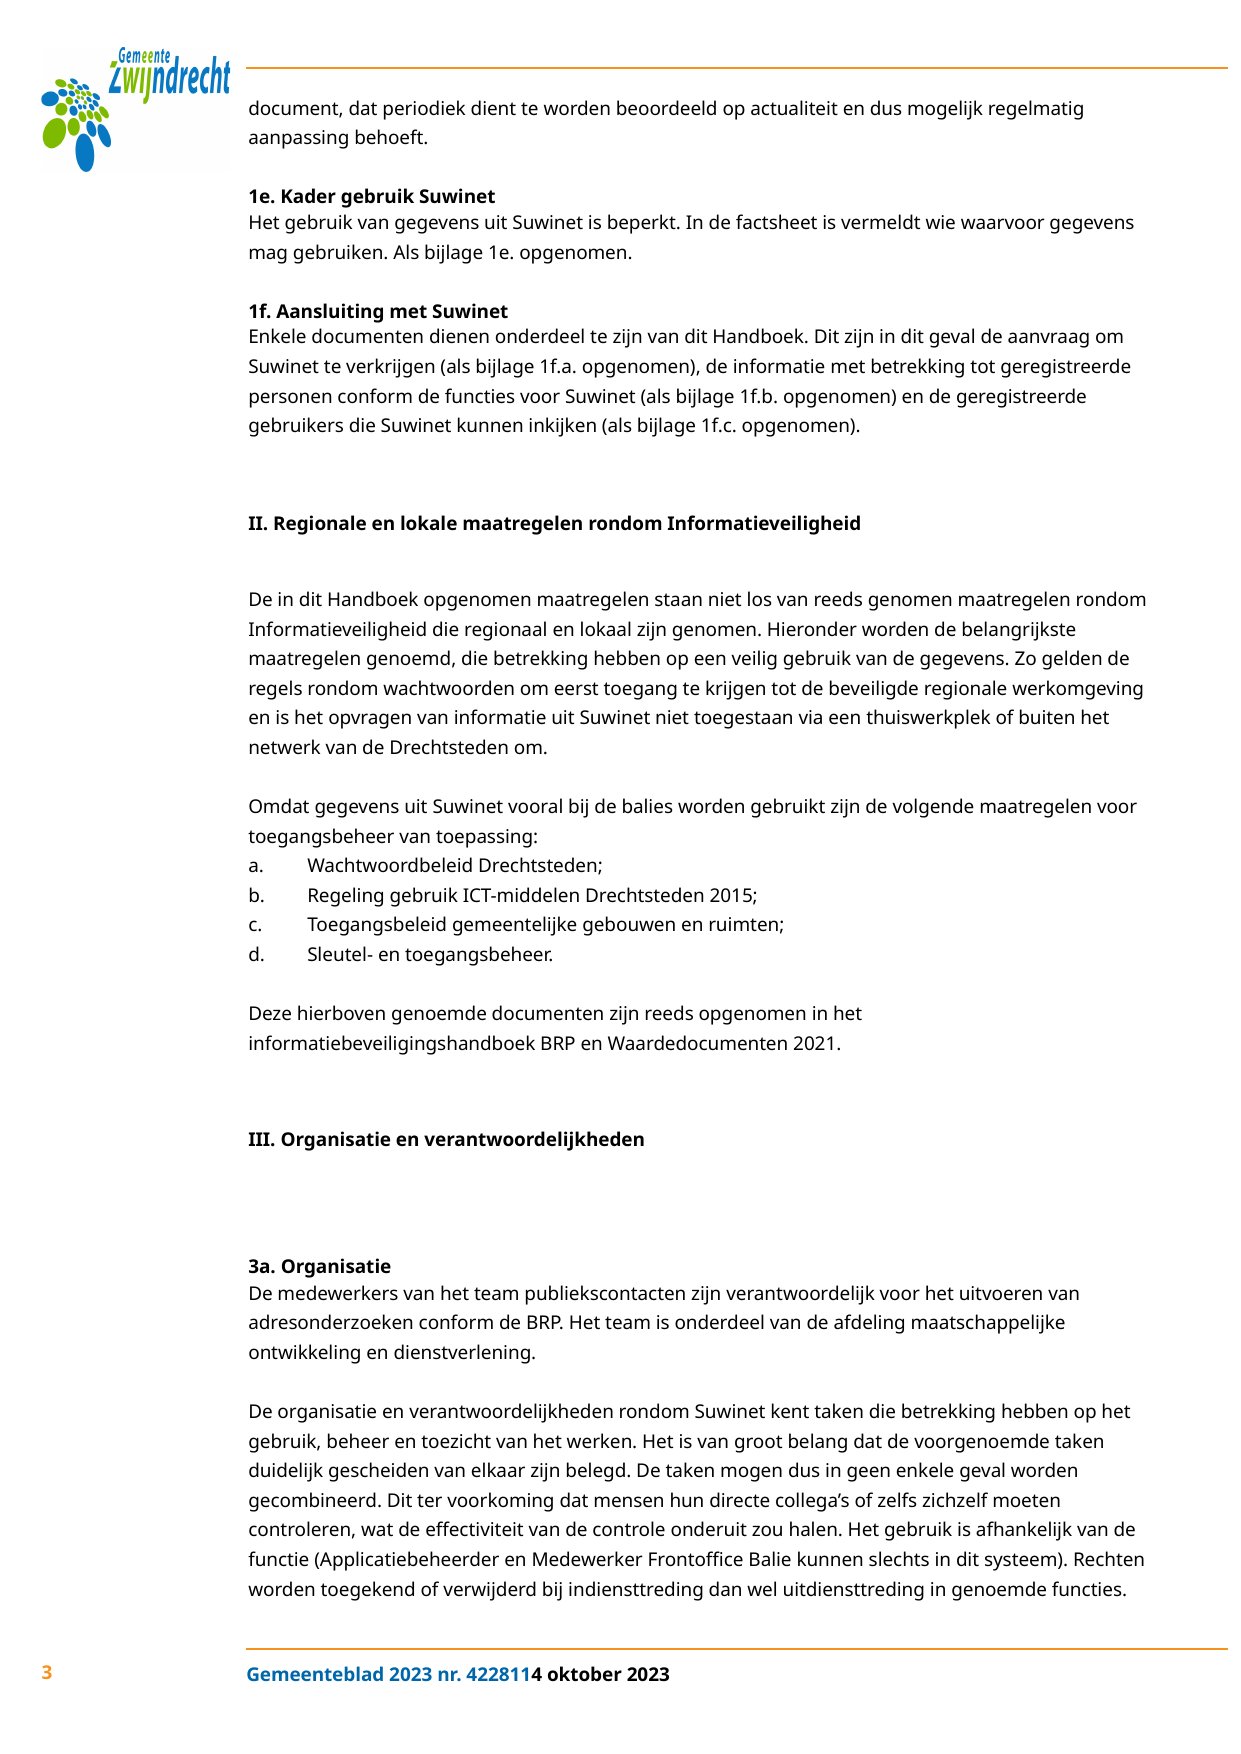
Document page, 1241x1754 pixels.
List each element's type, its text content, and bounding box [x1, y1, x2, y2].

text 1f. Aansluiting met Suwinet [248, 298, 1152, 324]
list Toegangsbeleid gemeentelijke gebouwen en ruimten; [248, 912, 1152, 937]
list Sleutel- en toegangsbeheer. [248, 941, 1152, 967]
text Omdat gegevens uit Suwinet vooral bij de balies worden gebruikt zijn de volgende maatregelen voor toegangsbeheer van toepassing: [248, 793, 1152, 849]
text document, dat periodiek dient te worden beoordeeld op actualiteit en dus mogelijk regelmatig aanpassing behoeft. [248, 95, 1152, 150]
text Het gebruik van gegevens uit Suwinet is beperkt. In de factsheet is vermeldt wie waarvoor gegevens mag gebruiken. Als bijlage 1e. opgenomen. [248, 209, 1152, 264]
text Enkele documenten dienen onderdeel te zijn van dit Handboek. Dit zijn in dit geval de aanvraag om Suwinet te verkrijgen (als bijlage 1f.a. opgenomen), de informatie met betrekking tot geregistreerde personen conform de functies voor Suwinet (als bijlage 1f.b. opgenomen) en de geregistreerde gebruikers die Suwinet kunnen inkijken (als bijlage 1f.c. opgenomen). [248, 324, 1152, 438]
text De in dit Handboek opgenomen maatregelen staan niet los van reeds genomen maatregelen rondom Informatieveiligheid die regionaal en lokaal zijn genomen. Hieronder worden de belangrijkste maatregelen genoemd, die betrekking hebben op een veilig gebruik van de gegevens. Zo gelden de regels rondom wachtwoorden om eerst toegang te krijgen tot de beveiligde regionale werkomgeving en is het opvragen van informatie uit Suwinet niet toegestaan via een thuiswerkplek of buiten het netwerk van de Drechtsteden om. [248, 586, 1152, 760]
text III. Organisatie en verantwoordelijkheden [248, 1126, 1152, 1152]
text 3a. Organisatie [248, 1251, 1152, 1280]
list Regeling gebruik ICT-middelen Drechtsteden 2015; [248, 882, 1152, 908]
text 1e. Kader gebruik Suwinet [248, 183, 1152, 209]
text De organisatie en verantwoordelijkheden rondom Suwinet kent taken die betrekking hebben op het gebruik, beheer en toezicht van het werken. Het is van groot belang dat de voorgenoemde taken duidelijk gescheiden van elkaar zijn belegd. De taken mogen dus in geen enkele geval worden gecombineerd. Dit ter voorkoming dat mensen hun directe collega’s of zelfs zichzelf moeten controleren, wat de effectiviteit van de controle onderuit zou halen. Het gebruik is afhankelijk van de functie (Applicatiebeheerder en Medewerker Frontoffice Balie kunnen slechts in dit systeem). Rechten worden toegekend of verwijderd bij indiensttreding dan wel uitdiensttreding in genoemde functies. [248, 1398, 1152, 1601]
text Deze hierboven genoemde documenten zijn reeds opgenomen in het informatiebeveiligingshandboek BRP en Waardedocumenten 2021. [248, 1000, 1152, 1056]
list Wachtwoordbeleid Drechtsteden; [248, 852, 1152, 878]
text De medewerkers van het team publiekscontacten zijn verantwoordelijk voor het uitvoeren van adresonderzoeken conform de BRP. Het team is onderdeel van de afdeling maatschappelijke ontwikkeling en dienstverlening. [248, 1280, 1152, 1365]
picture [41, 47, 231, 172]
text II. Regionale en lokale maatregelen rondom Informatieveiligheid [248, 508, 1152, 537]
